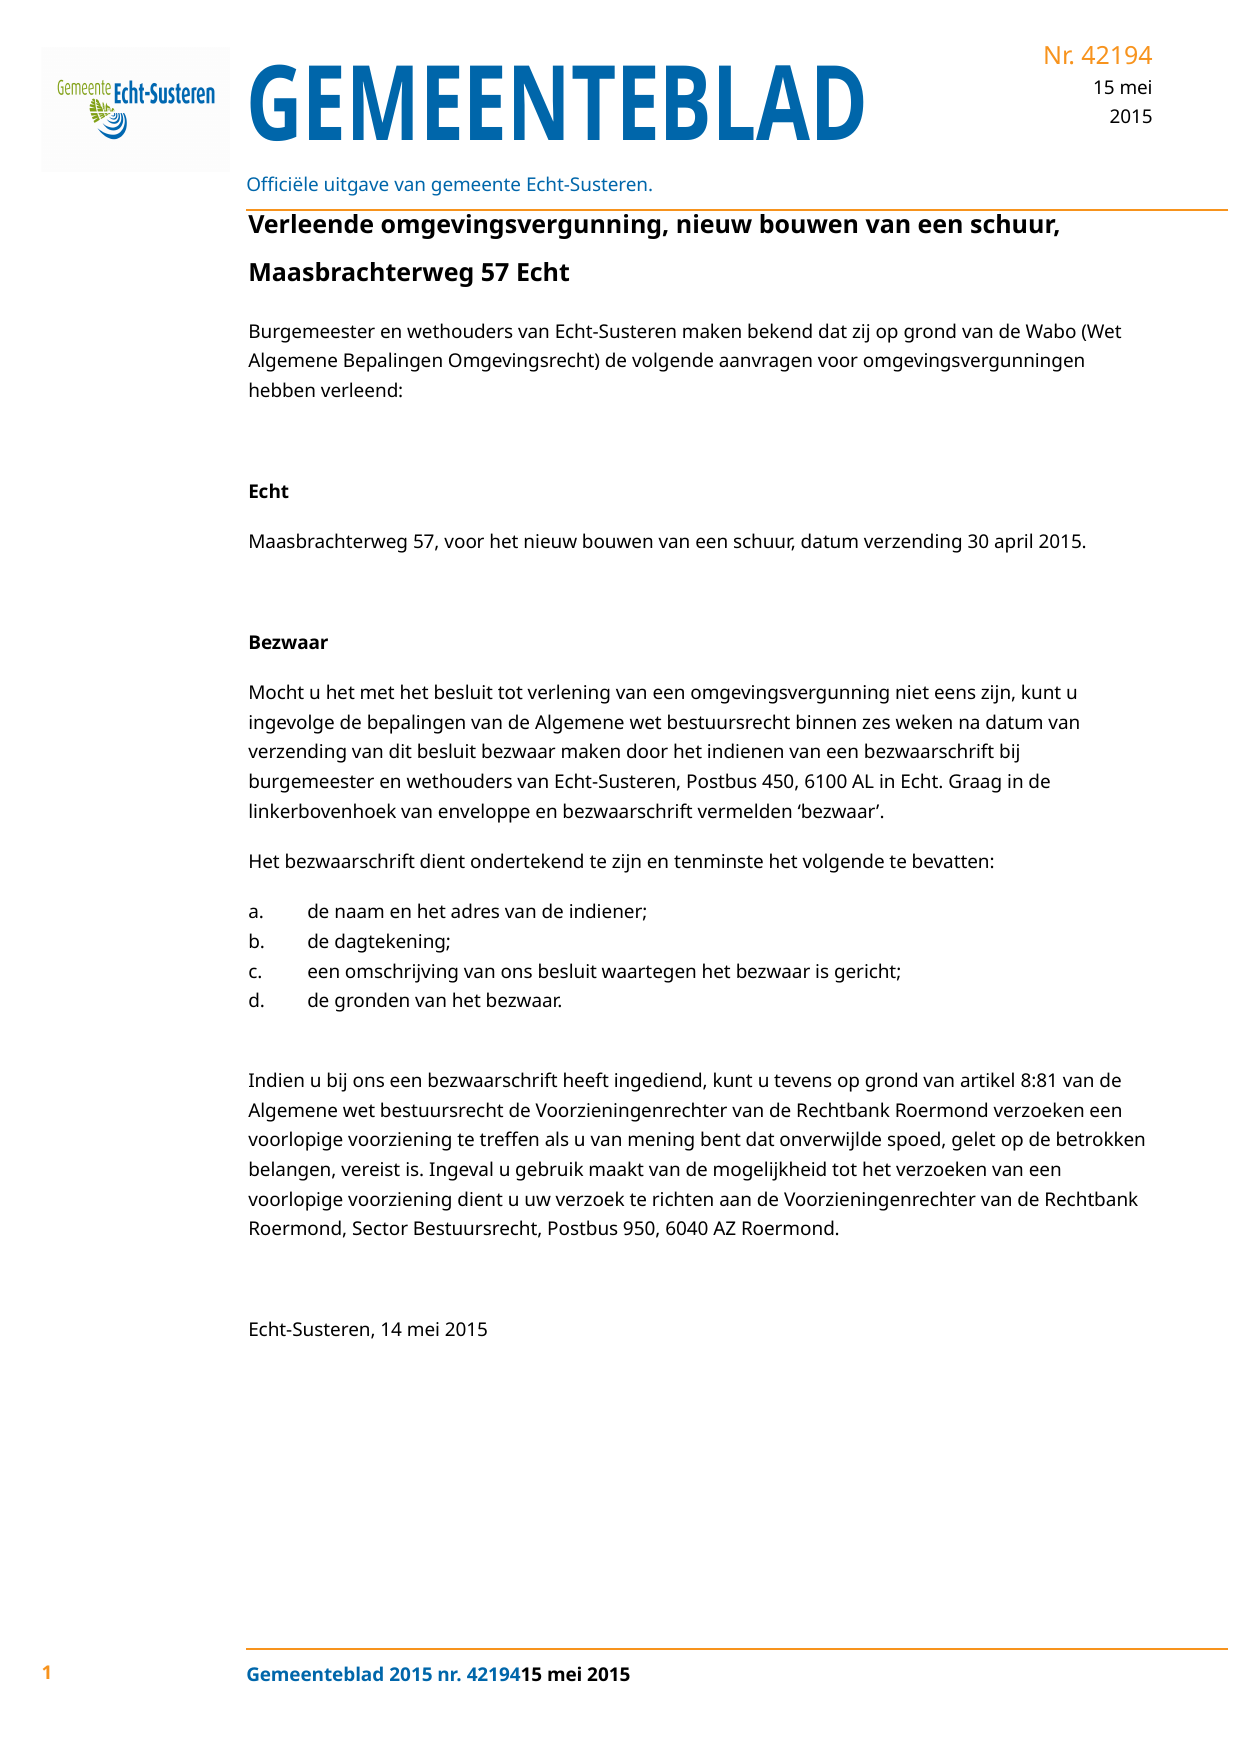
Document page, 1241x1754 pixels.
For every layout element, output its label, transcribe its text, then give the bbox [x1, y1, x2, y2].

list de gronden van het bezwaar. [248, 987, 1152, 1013]
text Echt [248, 478, 1152, 504]
picture [41, 47, 231, 172]
text Burgemeester en wethouders van Echt-Susteren maken bekend dat zij op grond van de Wabo (Wet Algemene Bepalingen Omgevingsrecht) de volgende aanvragen voor omgevingsvergunningen hebben verleend: [248, 318, 1152, 403]
list de naam en het adres van de indiener; [248, 899, 1152, 924]
text Verleende omgevingsvergunning, nieuw bouwen van een schuur, Maasbrachterweg 57 Echt [248, 211, 1152, 288]
text Het bezwaarschrift dient ondertekend te zijn en tenminste het volgende te bevatten: [248, 848, 1152, 874]
text Bezwaar [248, 629, 1152, 655]
text Indien u bij ons een bezwaarschrift heeft ingediend, kunt u tevens op grond van artikel 8:81 van de Algemene wet bestuursrecht de Voorzieningenrechter van de Rechtbank Roermond verzoeken een voorlopige voorziening te treffen als u van mening bent dat onverwijlde spoed, gelet op de betrokken belangen, vereist is. Ingeval u gebruik maakt van de mogelijkheid tot het verzoeken van een voorlopige voorziening dient u uw verzoek te richten aan de Voorzieningenrechter van de Rechtbank Roermond, Sector Bestuursrecht, Postbus 950, 6040 AZ Roermond. [248, 1067, 1152, 1241]
text Mocht u het met het besluit tot verlening van een omgevingsvergunning niet eens zijn, kunt u ingevolge de bepalingen van de Algemene wet bestuursrecht binnen zes weken na datum van verzending van dit besluit bezwaar maken door het indienen van een bezwaarschrift bij burgemeester en wethouders van Echt-Susteren, Postbus 450, 6100 AL in Echt. Graag in de linkerbovenhoek van enveloppe en bezwaarschrift vermelden ‘bezwaar’. [248, 679, 1152, 824]
text Echt-Susteren, 14 mei 2015 [248, 1316, 1152, 1342]
list een omschrijving van ons besluit waartegen het bezwaar is gericht; [248, 958, 1152, 984]
text Maasbrachterweg 57, voor het nieuw bouwen van een schuur, datum verzending 30 april 2015. [248, 528, 1152, 554]
list de dagtekening; [248, 928, 1152, 954]
